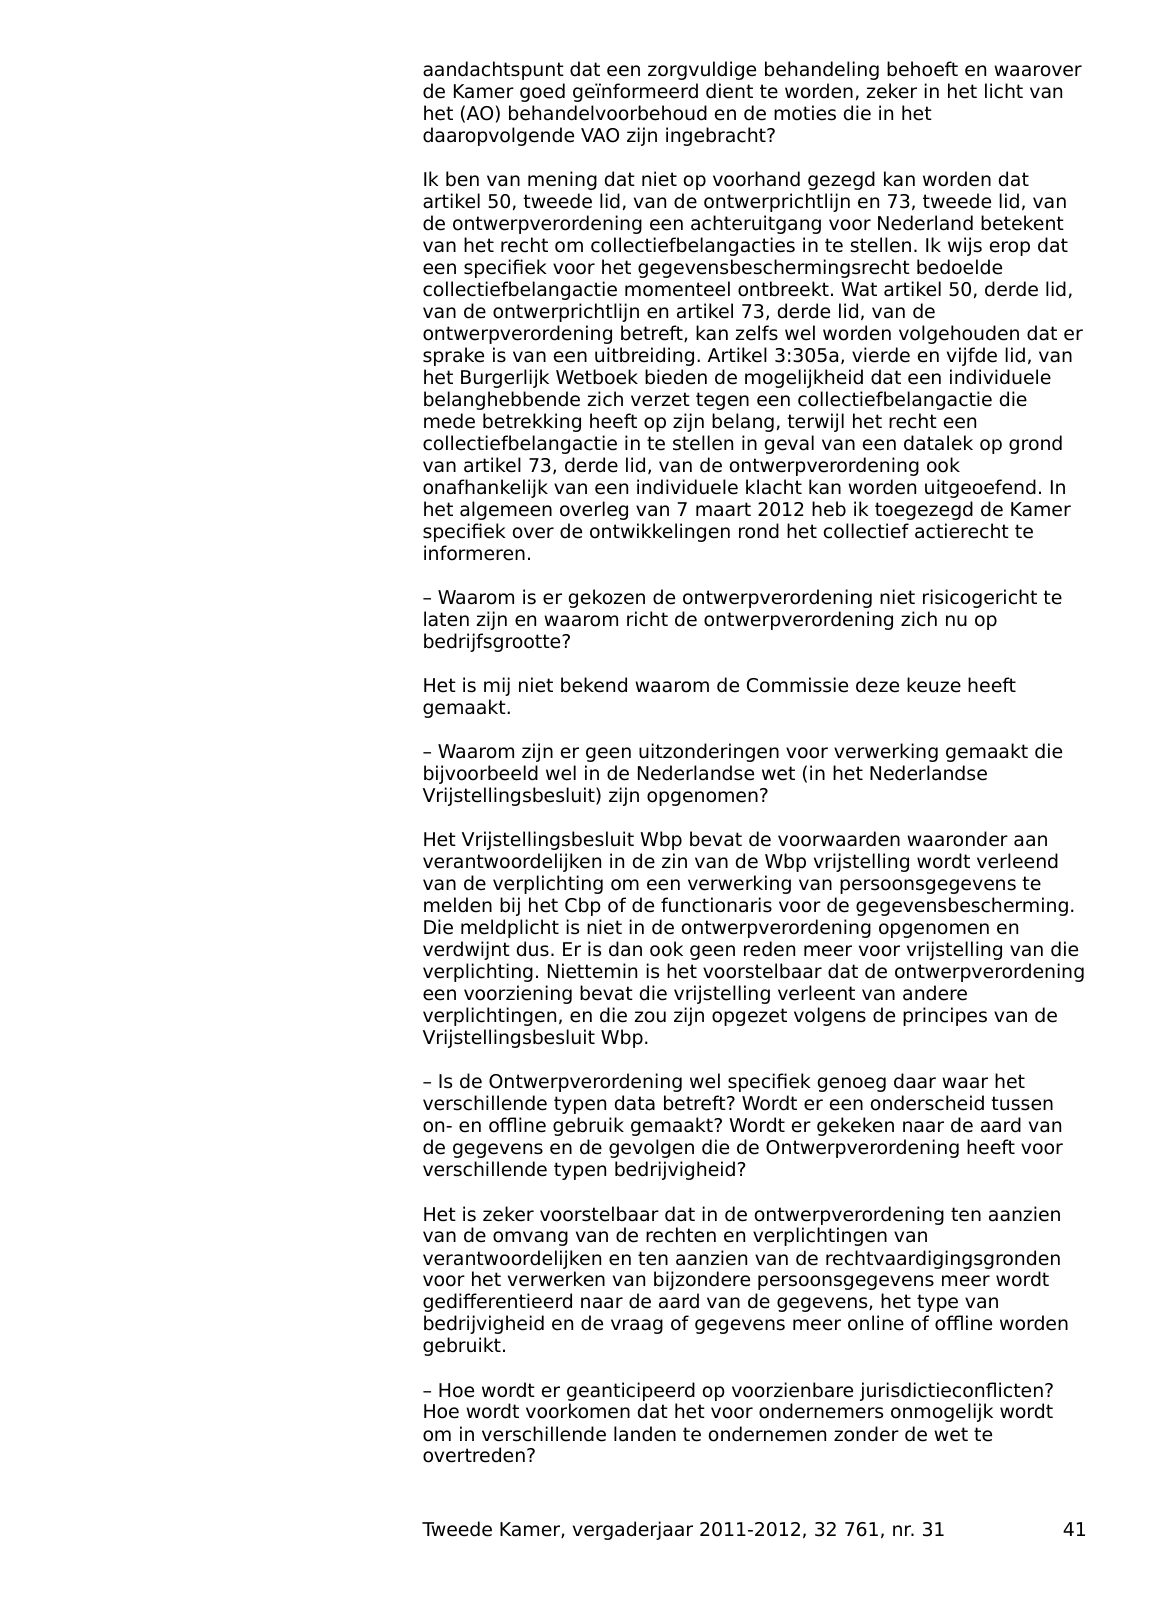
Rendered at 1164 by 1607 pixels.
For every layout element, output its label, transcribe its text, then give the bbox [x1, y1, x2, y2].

text Het is zeker voorstelbaar dat in de ontwerpverordening ten aanzien van de omvang van de rechten en verplichtingen van verantwoordelijken en ten aanzien van de rechtvaardigingsgronden voor het verwerken van bijzondere persoonsgegevens meer wordt gedifferentieerd naar de aard van de gegevens, het type van bedrijvigheid en de vraag of gegevens meer online of offline worden gebruikt. [422, 1203, 1087, 1357]
text Het Vrijstellingsbesluit Wbp bevat de voorwaarden waaronder aan verantwoordelijken in de zin van de Wbp vrijstelling wordt verleend van de verplichting om een verwerking van persoonsgegevens te melden bij het Cbp of de functionaris voor de gegevensbescherming. Die meldplicht is niet in de ontwerpverordening opgenomen en verdwijnt dus. Er is dan ook geen reden meer voor vrijstelling van die verplichting. Niettemin is het voorstelbaar dat de ontwerpverordening een voorziening bevat die vrijstelling verleent van andere verplichtingen, en die zou zijn opgezet volgens de principes van de Vrijstellingsbesluit Wbp. [422, 829, 1087, 1049]
text – Is de Ontwerpverordening wel specifiek genoeg daar waar het verschillende typen data betreft? Wordt er een onderscheid tussen on- en offline gebruik gemaakt? Wordt er gekeken naar de aard van de gegevens en de gevolgen die de Ontwerpverordening heeft voor verschillende typen bedrijvigheid? [422, 1071, 1087, 1181]
text Ik ben van mening dat niet op voorhand gezegd kan worden dat artikel 50, tweede lid, van de ontwerprichtlijn en 73, tweede lid, van de ontwerpverordening een achteruitgang voor Nederland betekent van het recht om collectiefbelangacties in te stellen. Ik wijs erop dat een specifiek voor het gegevensbeschermingsrecht bedoelde collectiefbelangactie momenteel ontbreekt. Wat artikel 50, derde lid, van de ontwerprichtlijn en artikel 73, derde lid, van de ontwerpverordening betreft, kan zelfs wel worden volgehouden dat er sprake is van een uitbreiding. Artikel 3:305a, vierde en vijfde lid, van het Burgerlijk Wetboek bieden de mogelijkheid dat een individuele belanghebbende zich verzet tegen een collectiefbelangactie die mede betrekking heeft op zijn belang, terwijl het recht een collectiefbelangactie in te stellen in geval van een datalek op grond van artikel 73, derde lid, van de ontwerpverordening ook onafhankelijk van een individuele klacht kan worden uitgeoefend. In het algemeen overleg van 7 maart 2012 heb ik toegezegd de Kamer specifiek over de ontwikkelingen rond het collectief actierecht te informeren. [422, 169, 1087, 565]
text aandachtspunt dat een zorgvuldige behandeling behoeft en waarover de Kamer goed geïnformeerd dient te worden, zeker in het licht van het (AO) behandelvoorbehoud en de moties die in het daaropvolgende VAO zijn ingebracht? [422, 59, 1087, 147]
text – Waarom zijn er geen uitzonderingen voor verwerking gemaakt die bijvoorbeeld wel in de Nederlandse wet (in het Nederlandse Vrijstellingsbesluit) zijn opgenomen? [422, 741, 1087, 807]
text Het is mij niet bekend waarom de Commissie deze keuze heeft gemaakt. [422, 675, 1087, 719]
text – Waarom is er gekozen de ontwerpverordening niet risicogericht te laten zijn en waarom richt de ontwerpverordening zich nu op bedrijfsgrootte? [422, 587, 1087, 653]
text – Hoe wordt er geanticipeerd op voorzienbare jurisdictieconflicten? Hoe wordt voorkomen dat het voor ondernemers onmogelijk wordt om in verschillende landen te ondernemen zonder de wet te overtreden? [422, 1379, 1087, 1467]
